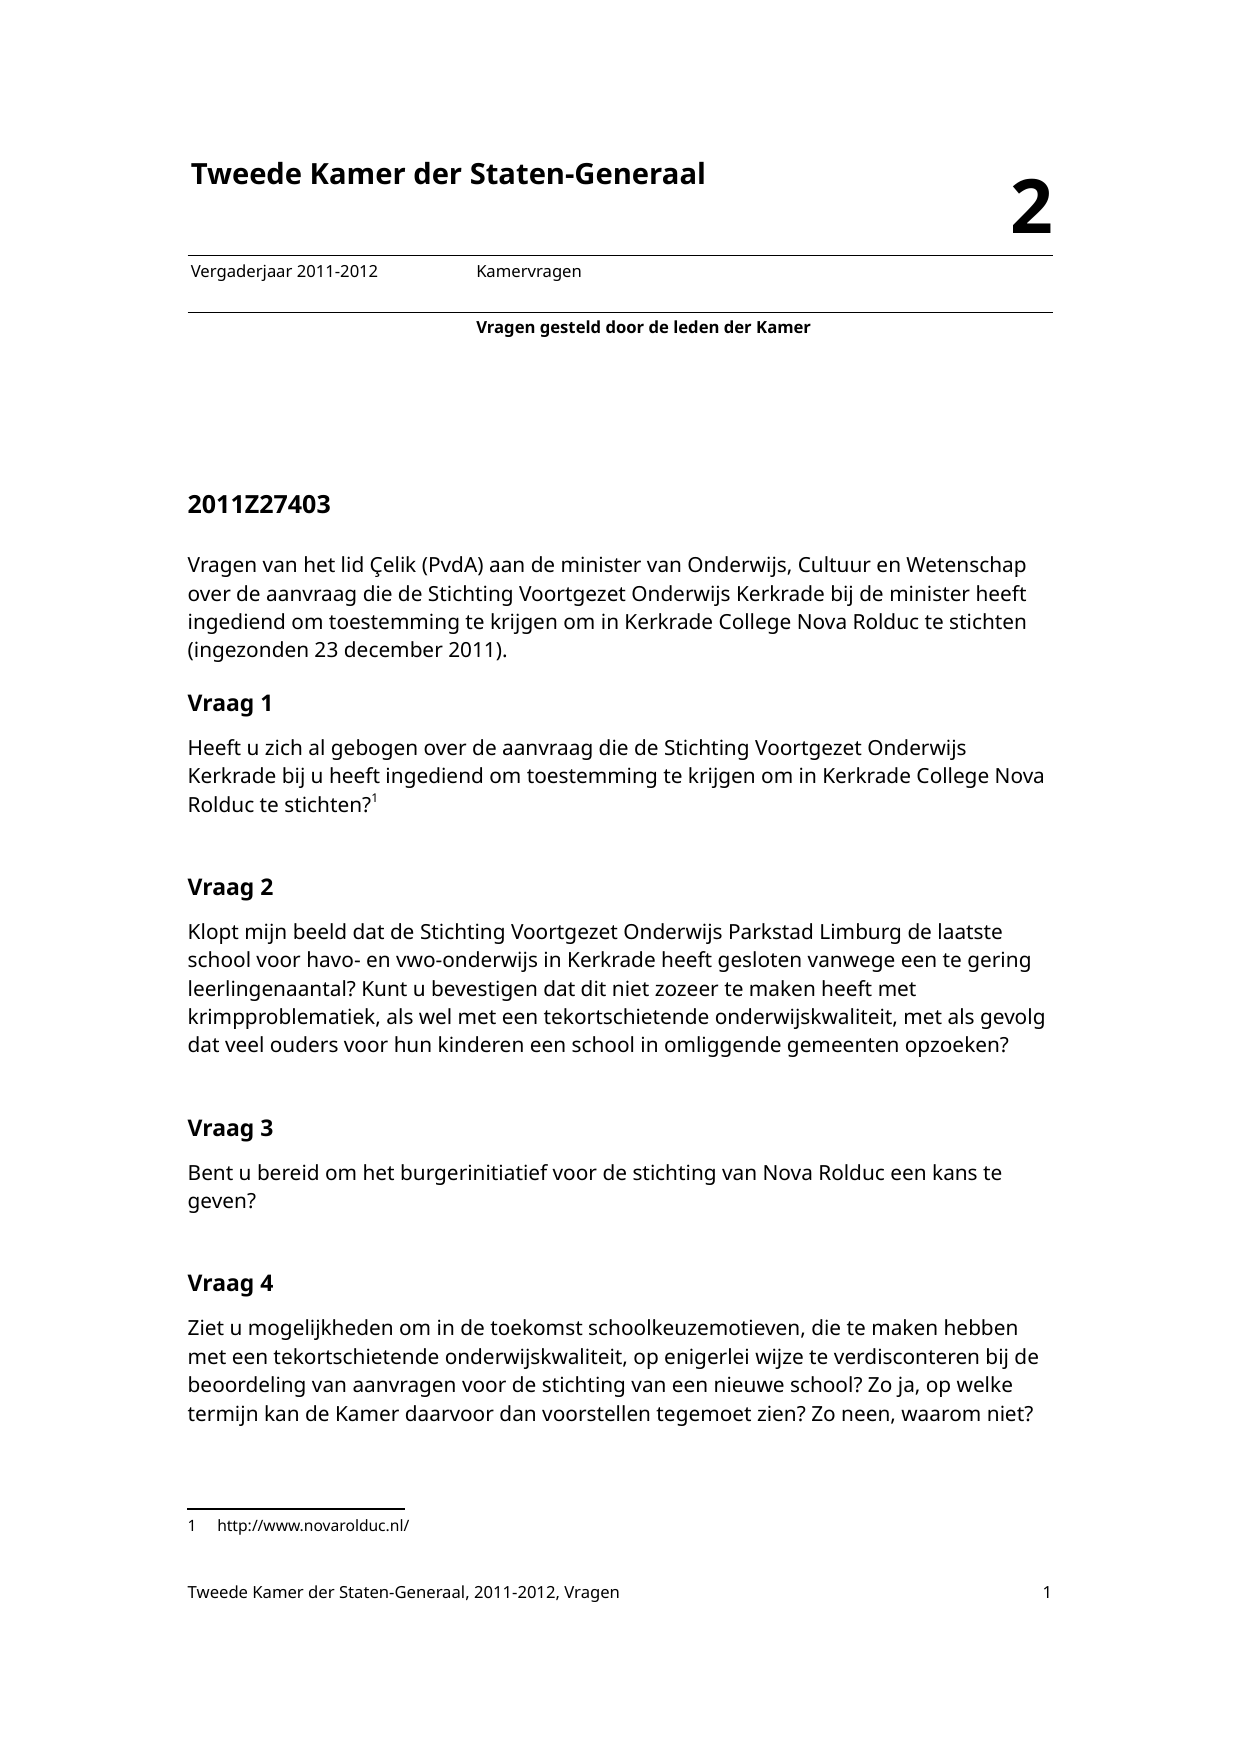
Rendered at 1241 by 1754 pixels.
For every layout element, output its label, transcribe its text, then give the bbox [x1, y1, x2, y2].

text Klopt mijn beeld dat de Stichting Voortgezet Onderwijs Parkstad Limburg de laatste school voor havo- en vwo-onderwijs in Kerkrade heeft gesloten vanwege een te gering leerlingenaantal? Kunt u bevestigen dat dit niet zozeer te maken heeft met krimpproblematiek, als wel met een tekortschietende onderwijskwaliteit, met als gevolg dat veel ouders voor hun kinderen een school in omliggende gemeenten opzoeken? [187, 917, 1053, 1059]
table_cell [188, 313, 473, 339]
text http://www.novarolduc.nl/ [187, 1508, 1053, 1536]
text Vragen van het lid Çelik (PvdA) aan de minister van Onderwijs, Cultuur en Wetenschap over de aanvraag die de Stichting Voortgezet Onderwijs Kerkrade bij de minister heeft ingediend om toestemming te krijgen om in Kerkrade College Nova Rolduc te stichten (ingezonden 23 december 2011). [187, 550, 1053, 664]
table_cell Kamervragen [473, 256, 1053, 312]
subtitle Vraag 4 [187, 1267, 1053, 1298]
text Heeft u zich al gebogen over de aanvraag die de Stichting Voortgezet Onderwijs Kerkrade bij u heeft ingediend om toestemming te krijgen om in Kerkrade College Nova Rolduc te stichten? [187, 733, 1053, 818]
text Bent u bereid om het burgerinitiatief voor de stichting van Nova Rolduc een kans te geven? [187, 1158, 1053, 1215]
subtitle Vraag 2 [187, 871, 1053, 902]
table_header Tweede Kamer der Staten-Generaal [188, 150, 879, 255]
text 2011Z27403 [187, 487, 1053, 521]
table_cell Vergaderjaar 2011-2012 [188, 256, 473, 312]
subtitle Vraag 3 [187, 1112, 1053, 1143]
table_cell Vragen gesteld door de leden der Kamer [473, 313, 1053, 339]
text Ziet u mogelijkheden om in de toekomst schoolkeuzemotieven, die te maken hebben met een tekortschietende onderwijskwaliteit, op enigerlei wijze te verdisconteren bij de beoordeling van aanvragen voor de stichting van een nieuwe school? Zo ja, op welke termijn kan de Kamer daarvoor dan voorstellen tegemoet zien? Zo neen, waarom niet? [187, 1313, 1053, 1427]
subtitle Vraag 1 [187, 687, 1053, 718]
table_header 2 [880, 150, 1053, 255]
